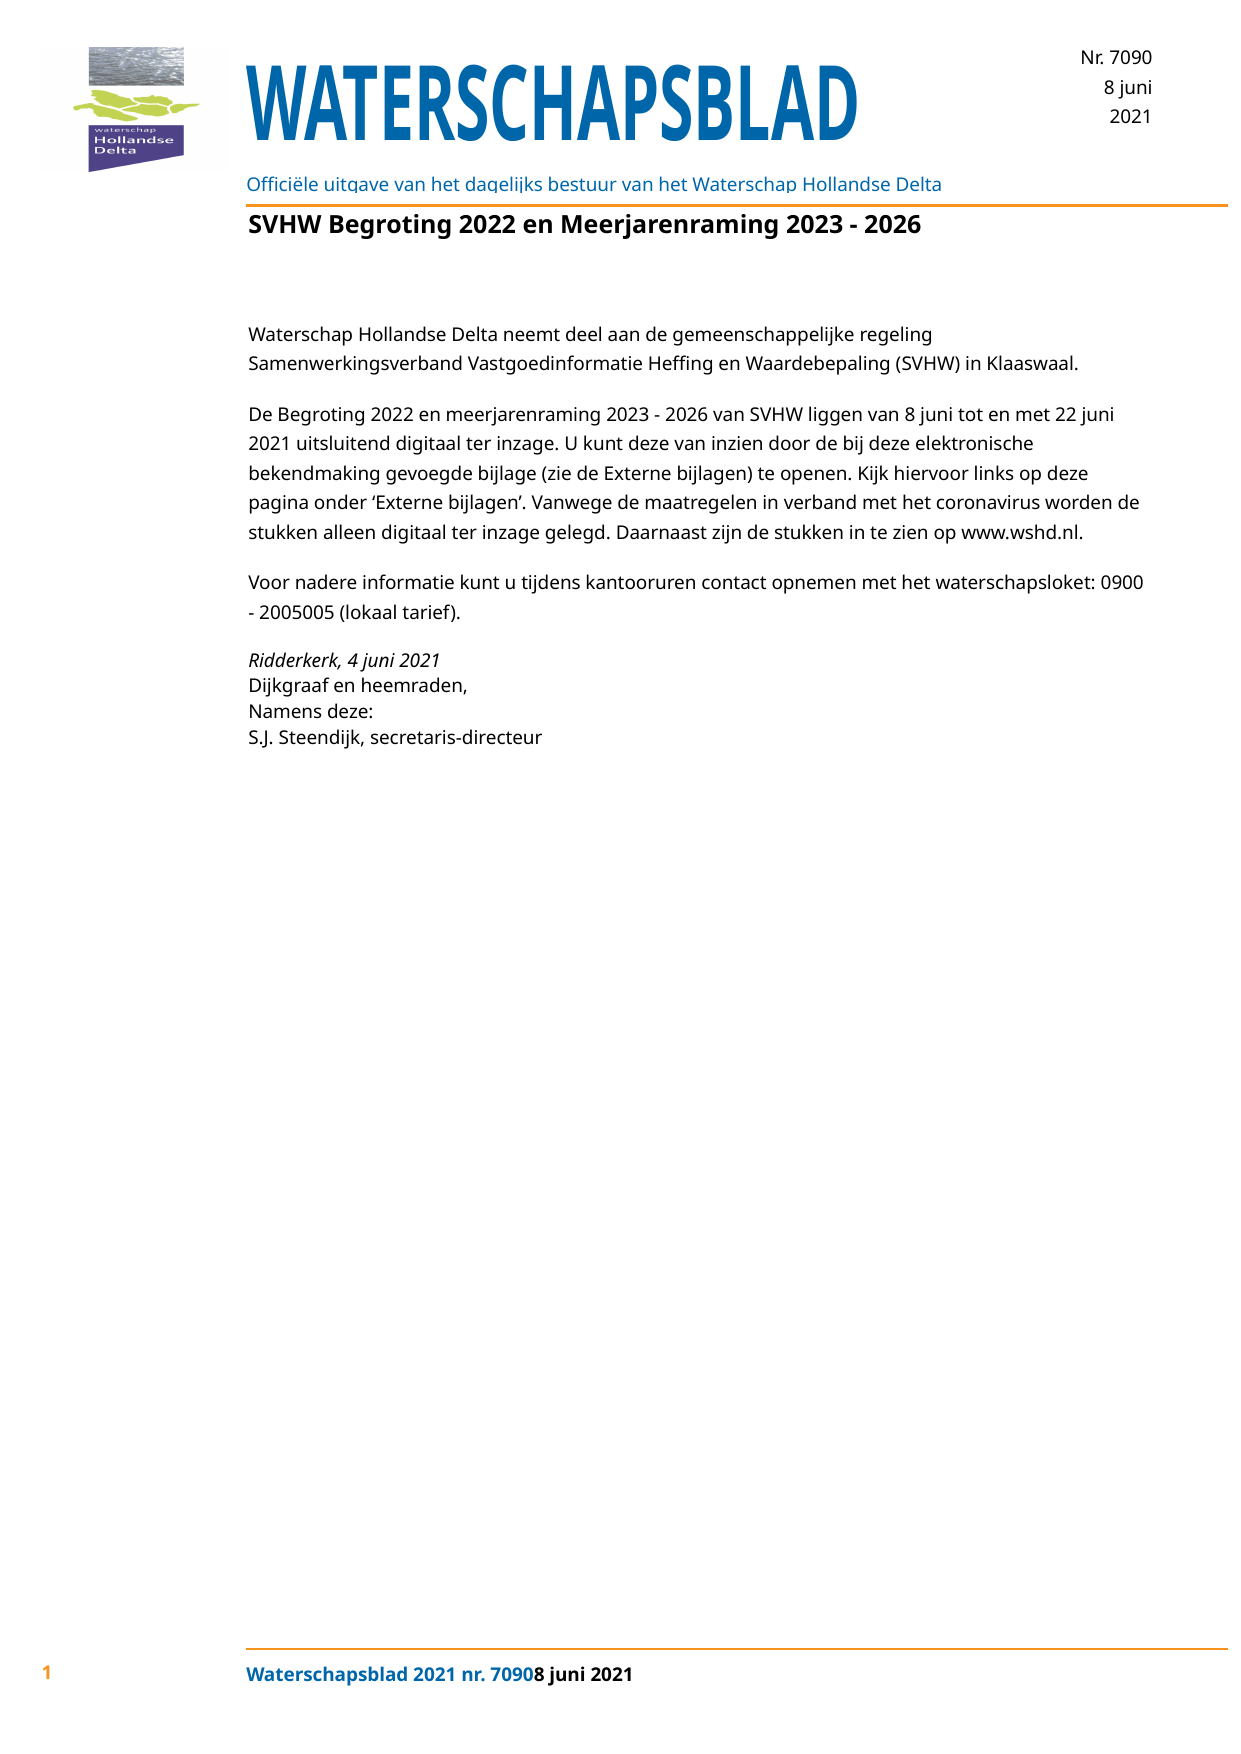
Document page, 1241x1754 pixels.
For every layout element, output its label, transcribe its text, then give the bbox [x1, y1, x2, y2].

text Voor nadere informatie kunt u tijdens kantooruren contact opnemen met het waterschapsloket: 0900 - 2005005 (lokaal tarief). [248, 569, 1152, 625]
text Dijkgraaf en heemraden, [248, 673, 1152, 698]
text Namens deze: [248, 698, 1152, 724]
text De Begroting 2022 en meerjarenraming 2023 - 2026 van SVHW liggen van 8 juni tot en met 22 juni 2021 uitsluitend digitaal ter inzage. U kunt deze van inzien door de bij deze elektronische bekendmaking gevoegde bijlage (zie de Externe bijlagen) te openen. Kijk hiervoor links op deze pagina onder ‘Externe bijlagen’. Vanwege de maatregelen in verband met het coronavirus worden de stukken alleen digitaal ter inzage gelegd. Daarnaast zijn de stukken in te zien op www.wshd.nl. [248, 401, 1152, 545]
text Waterschap Hollandse Delta neemt deel aan de gemeenschappelijke regeling Samenwerkingsverband Vastgoedinformatie Heffing en Waardebepaling (SVHW) in Klaaswaal. [248, 321, 1152, 376]
text S.J. Steendijk, secretaris-directeur [248, 724, 1152, 750]
text SVHW Begroting 2022 en Meerjarenraming 2023 - 2026 [248, 207, 1152, 241]
text Ridderkerk, 4 juni 2021 [248, 647, 1152, 673]
picture [41, 47, 231, 172]
